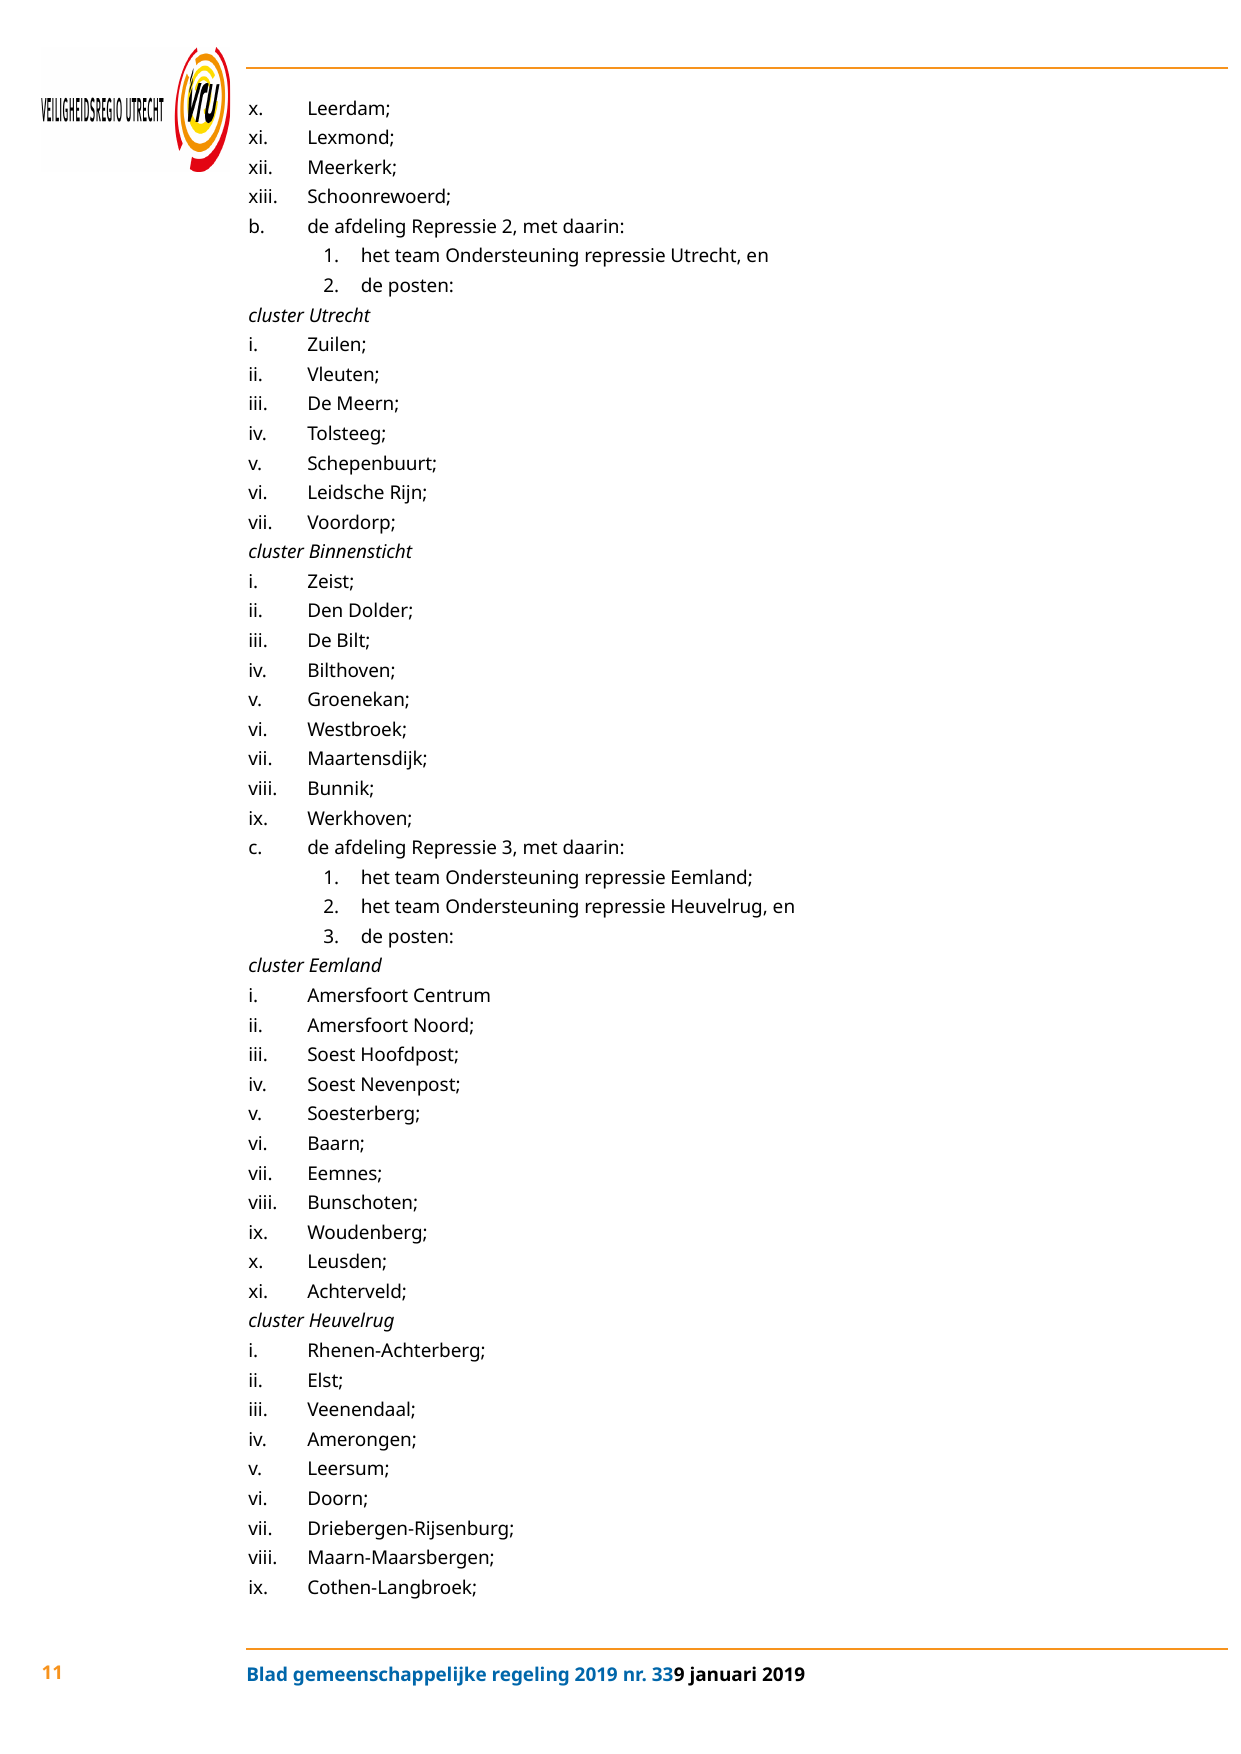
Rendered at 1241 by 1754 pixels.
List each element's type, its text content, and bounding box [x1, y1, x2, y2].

list de afdeling Repressie 2, met daarin: [248, 213, 1152, 239]
list Groenekan; [248, 686, 1152, 712]
text cluster Eemland [248, 953, 1152, 978]
list Lexmond; [248, 124, 1152, 150]
list het team Ondersteuning repressie Eemland; [323, 864, 1152, 890]
list Soest Hoofdpost; [248, 1041, 1152, 1067]
list Doorn; [248, 1485, 1152, 1511]
list Tolsteeg; [248, 420, 1152, 446]
list Eemnes; [248, 1160, 1152, 1186]
list Werkhoven; [248, 805, 1152, 831]
list Veenendaal; [248, 1396, 1152, 1422]
list Baarn; [248, 1130, 1152, 1156]
list Maarn-Maarsbergen; [248, 1544, 1152, 1570]
list Driebergen-Rijsenburg; [248, 1515, 1152, 1541]
list Achterveld; [248, 1278, 1152, 1304]
list Leersum; [248, 1456, 1152, 1481]
list Amerongen; [248, 1426, 1152, 1452]
list Vleuten; [248, 361, 1152, 387]
list Schepenbuurt; [248, 450, 1152, 476]
text cluster Binnensticht [248, 538, 1152, 564]
list Zuilen; [248, 331, 1152, 357]
list Westbroek; [248, 716, 1152, 742]
list Woudenberg; [248, 1219, 1152, 1245]
text cluster Utrecht [248, 302, 1152, 328]
list De Bilt; [248, 627, 1152, 653]
list Soesterberg; [248, 1101, 1152, 1126]
list Bilthoven; [248, 657, 1152, 683]
list de posten: [323, 272, 1152, 298]
list Voordorp; [248, 509, 1152, 535]
text cluster Heuvelrug [248, 1308, 1152, 1333]
list Leerdam; [248, 95, 1152, 121]
list de afdeling Repressie 3, met daarin: [248, 834, 1152, 860]
list Cothen-Langbroek; [248, 1574, 1152, 1600]
list Bunnik; [248, 775, 1152, 801]
list Amersfoort Centrum [248, 982, 1152, 1008]
list Maartensdijk; [248, 746, 1152, 771]
list Rhenen-Achterberg; [248, 1337, 1152, 1363]
list de posten: [323, 923, 1152, 949]
list Soest Nevenpost; [248, 1071, 1152, 1097]
list Schoonrewoerd; [248, 183, 1152, 209]
list het team Ondersteuning repressie Utrecht, en [323, 243, 1152, 268]
list Meerkerk; [248, 154, 1152, 180]
list Amersfoort Noord; [248, 1012, 1152, 1038]
list Den Dolder; [248, 598, 1152, 623]
list Elst; [248, 1367, 1152, 1393]
list Bunschoten; [248, 1189, 1152, 1215]
list Leidsche Rijn; [248, 479, 1152, 505]
list Leusden; [248, 1248, 1152, 1274]
picture [41, 47, 231, 172]
list De Meern; [248, 391, 1152, 416]
list het team Ondersteuning repressie Heuvelrug, en [323, 893, 1152, 919]
list Zeist; [248, 568, 1152, 594]
